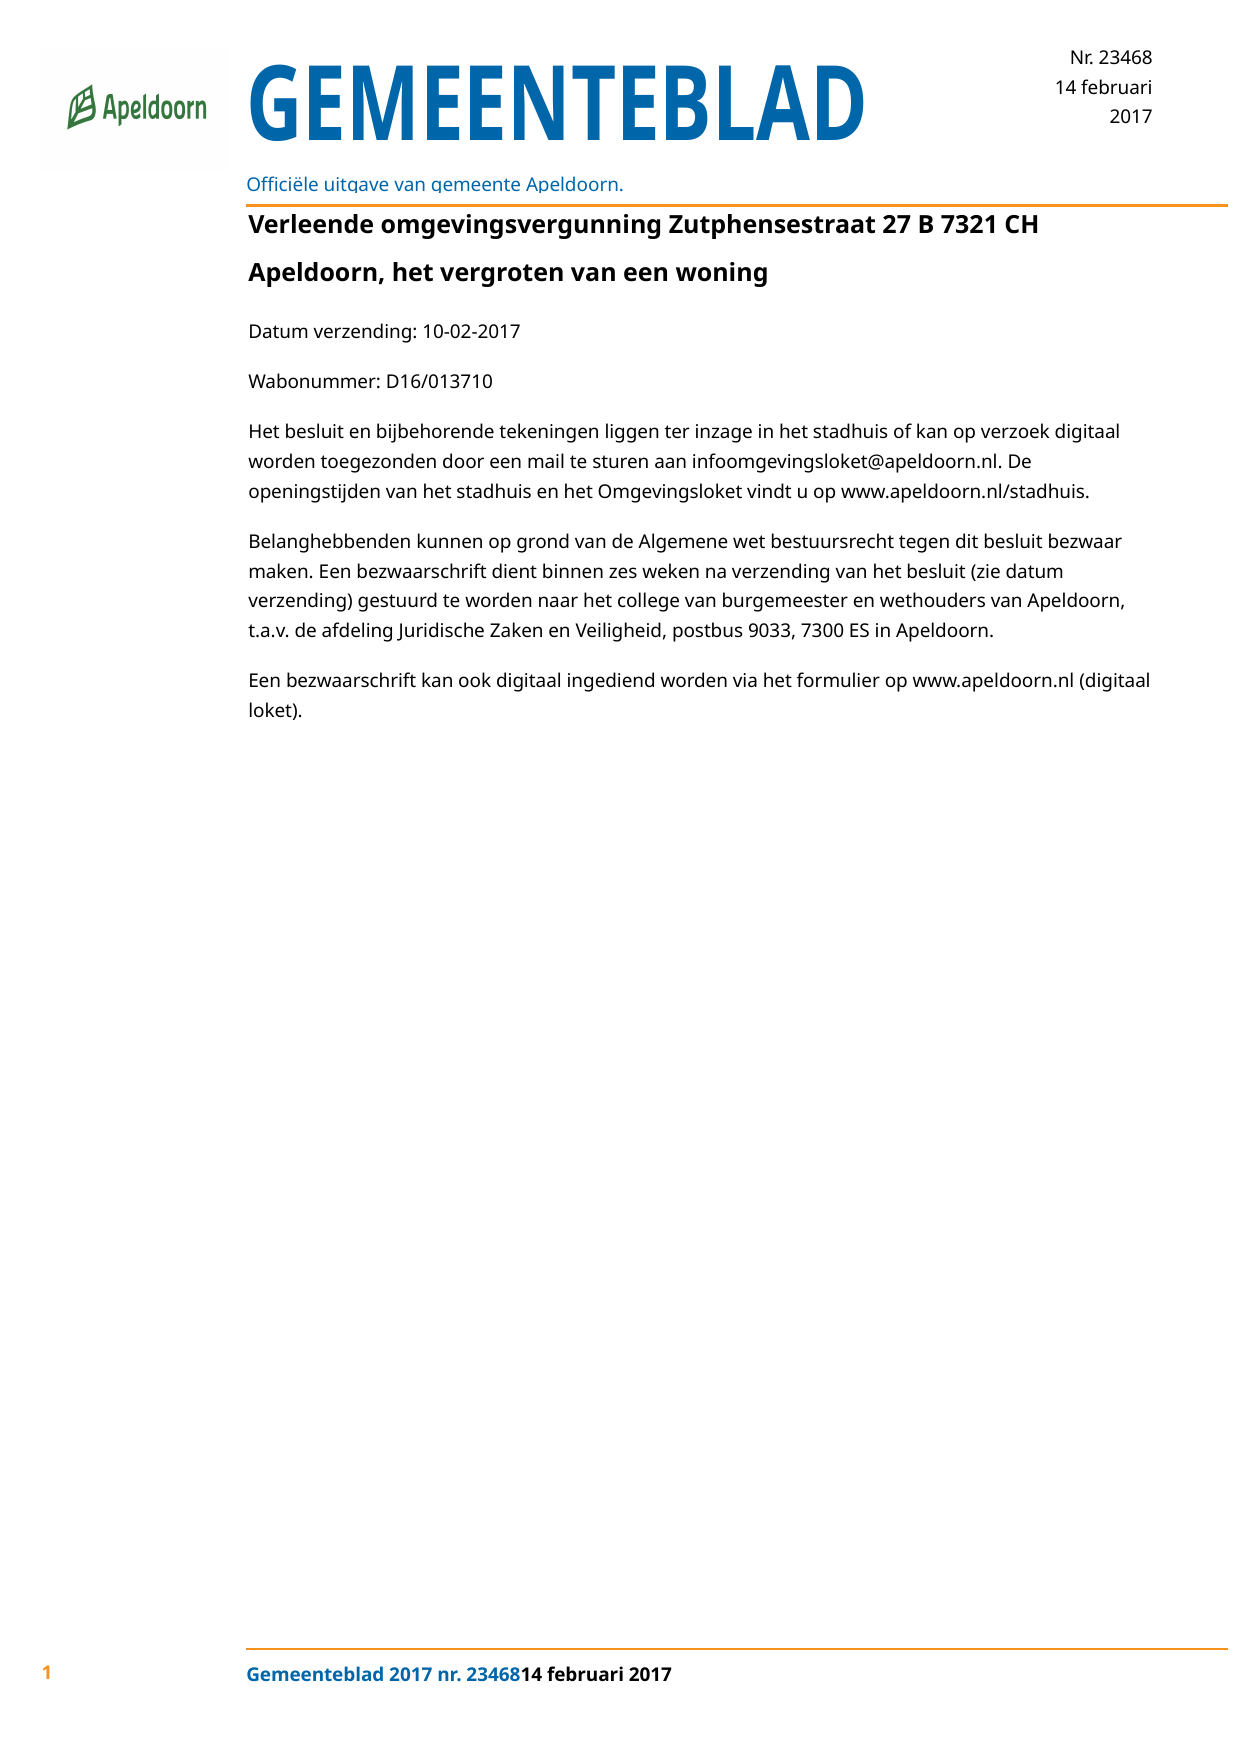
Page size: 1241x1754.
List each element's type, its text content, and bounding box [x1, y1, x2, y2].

text Verleende omgevingsvergunning Zutphensestraat 27 B 7321 CH Apeldoorn, het vergroten van een woning [248, 207, 1152, 288]
text Een bezwaarschrift kan ook digitaal ingediend worden via het formulier op www.apeldoorn.nl (digitaal loket). [248, 667, 1152, 723]
text Het besluit en bijbehorende tekeningen liggen ter inzage in het stadhuis of kan op verzoek digitaal worden toegezonden door een mail te sturen aan infoomgevingsloket@apeldoorn.nl. De openingstijden van het stadhuis en het Omgevingsloket vindt u op www.apeldoorn.nl/stadhuis. [248, 419, 1152, 504]
text Wabonummer: D16/013710 [248, 368, 1152, 394]
text Datum verzending: 10-02-2017 [248, 318, 1152, 344]
text Belanghebbenden kunnen op grond van de Algemene wet bestuursrecht tegen dit besluit bezwaar maken. Een bezwaarschrift dient binnen zes weken na verzending van het besluit (zie datum verzending) gestuurd te worden naar het college van burgemeester en wethouders van Apeldoorn, t.a.v. de afdeling Juridische Zaken en Veiligheid, postbus 9033, 7300 ES in Apeldoorn. [248, 528, 1152, 643]
picture [41, 47, 231, 172]
